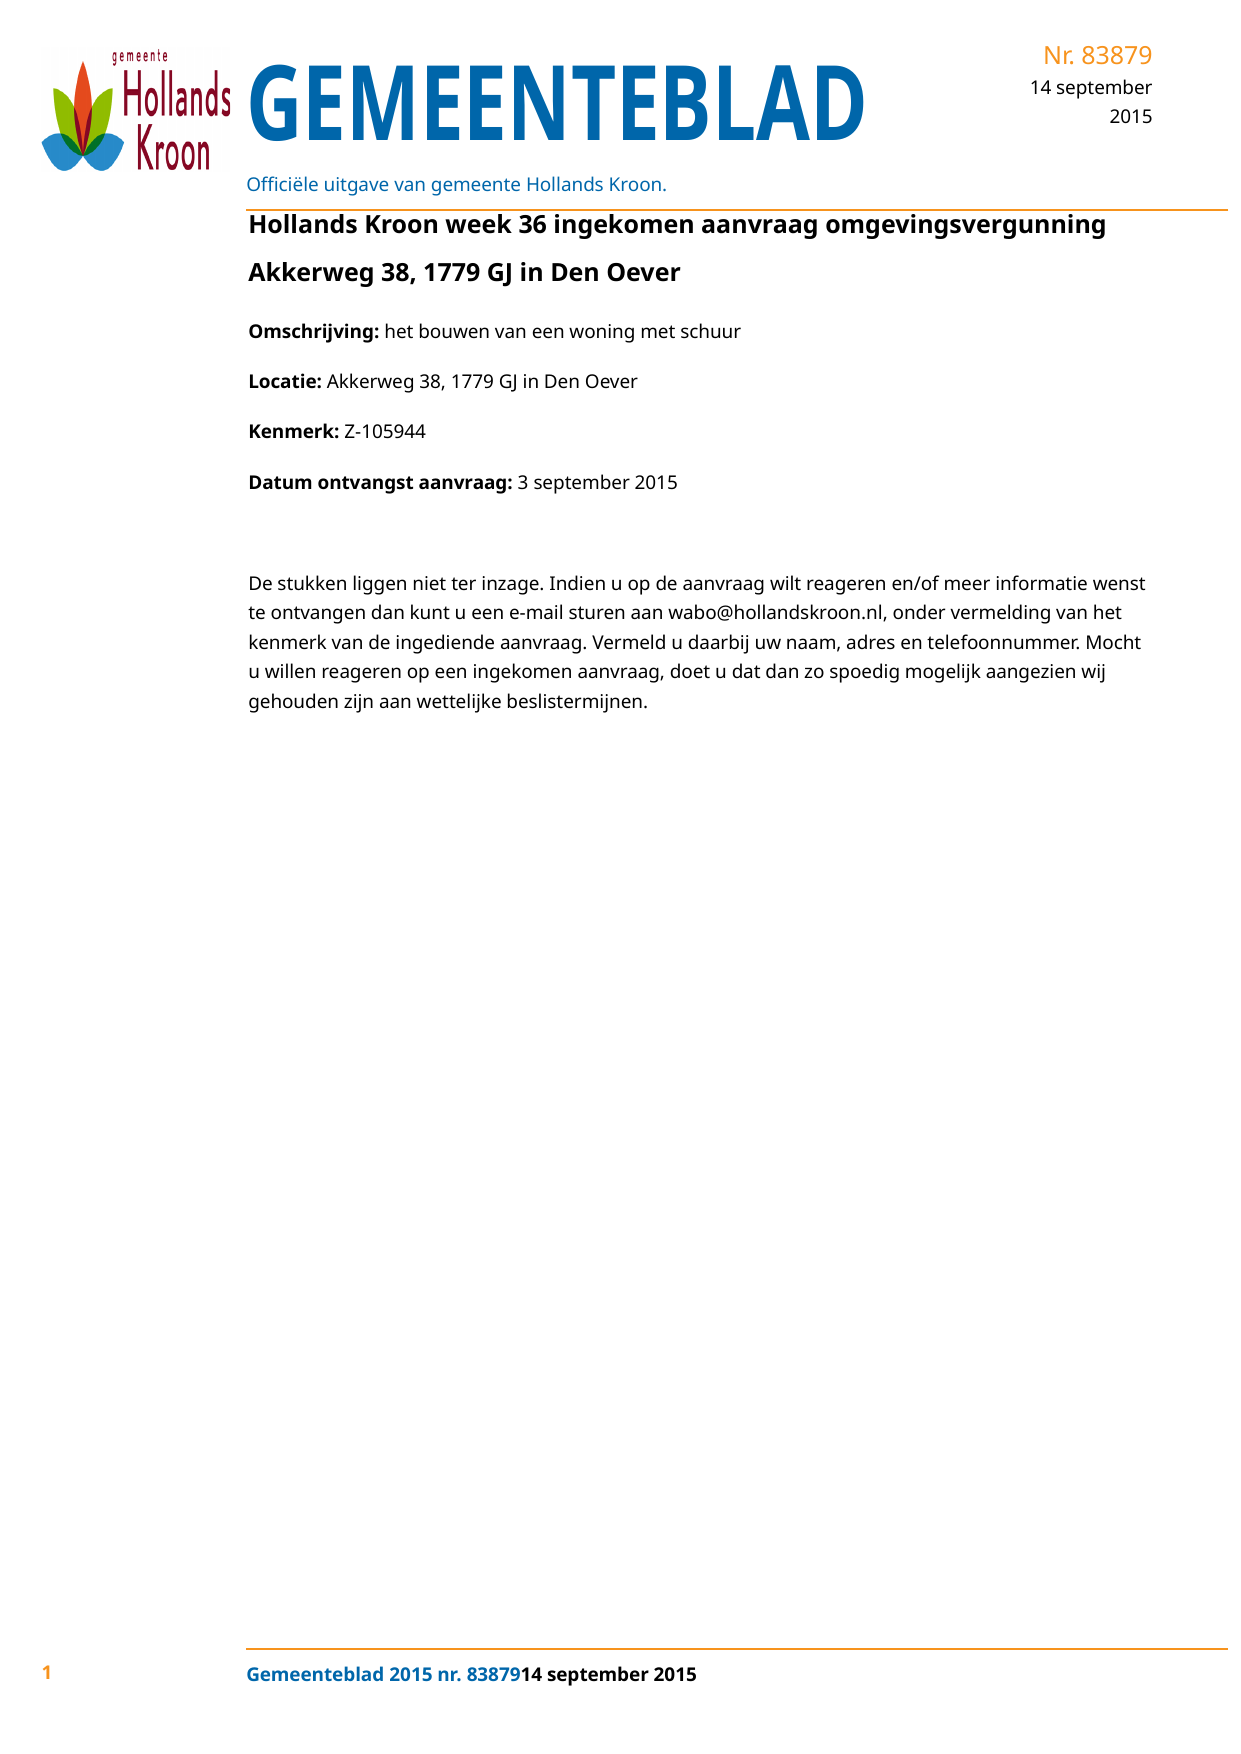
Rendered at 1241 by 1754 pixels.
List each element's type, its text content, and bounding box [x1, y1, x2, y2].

text Hollands Kroon week 36 ingekomen aanvraag omgevingsvergunning Akkerweg 38, 1779 GJ in Den Oever [248, 211, 1152, 288]
text De stukken liggen niet ter inzage. Indien u op de aanvraag wilt reageren en/of meer informatie wenst te ontvangen dan kunt u een e-mail sturen aan wabo@hollandskroon.nl, onder vermelding van het kenmerk van de ingediende aanvraag. Vermeld u daarbij uw naam, adres en telefoonnummer. Mocht u willen reageren op een ingekomen aanvraag, doet u dat dan zo spoedig mogelijk aangezien wij gehouden zijn aan wettelijke beslistermijnen. [248, 570, 1152, 714]
picture [41, 47, 231, 172]
text Locatie: Akkerweg 38, 1779 GJ in Den Oever [248, 368, 1152, 394]
text Omschrijving: het bouwen van een woning met schuur [248, 318, 1152, 344]
text Datum ontvangst aanvraag: 3 september 2015 [248, 469, 1152, 495]
text Kenmerk: Z-105944 [248, 419, 1152, 444]
